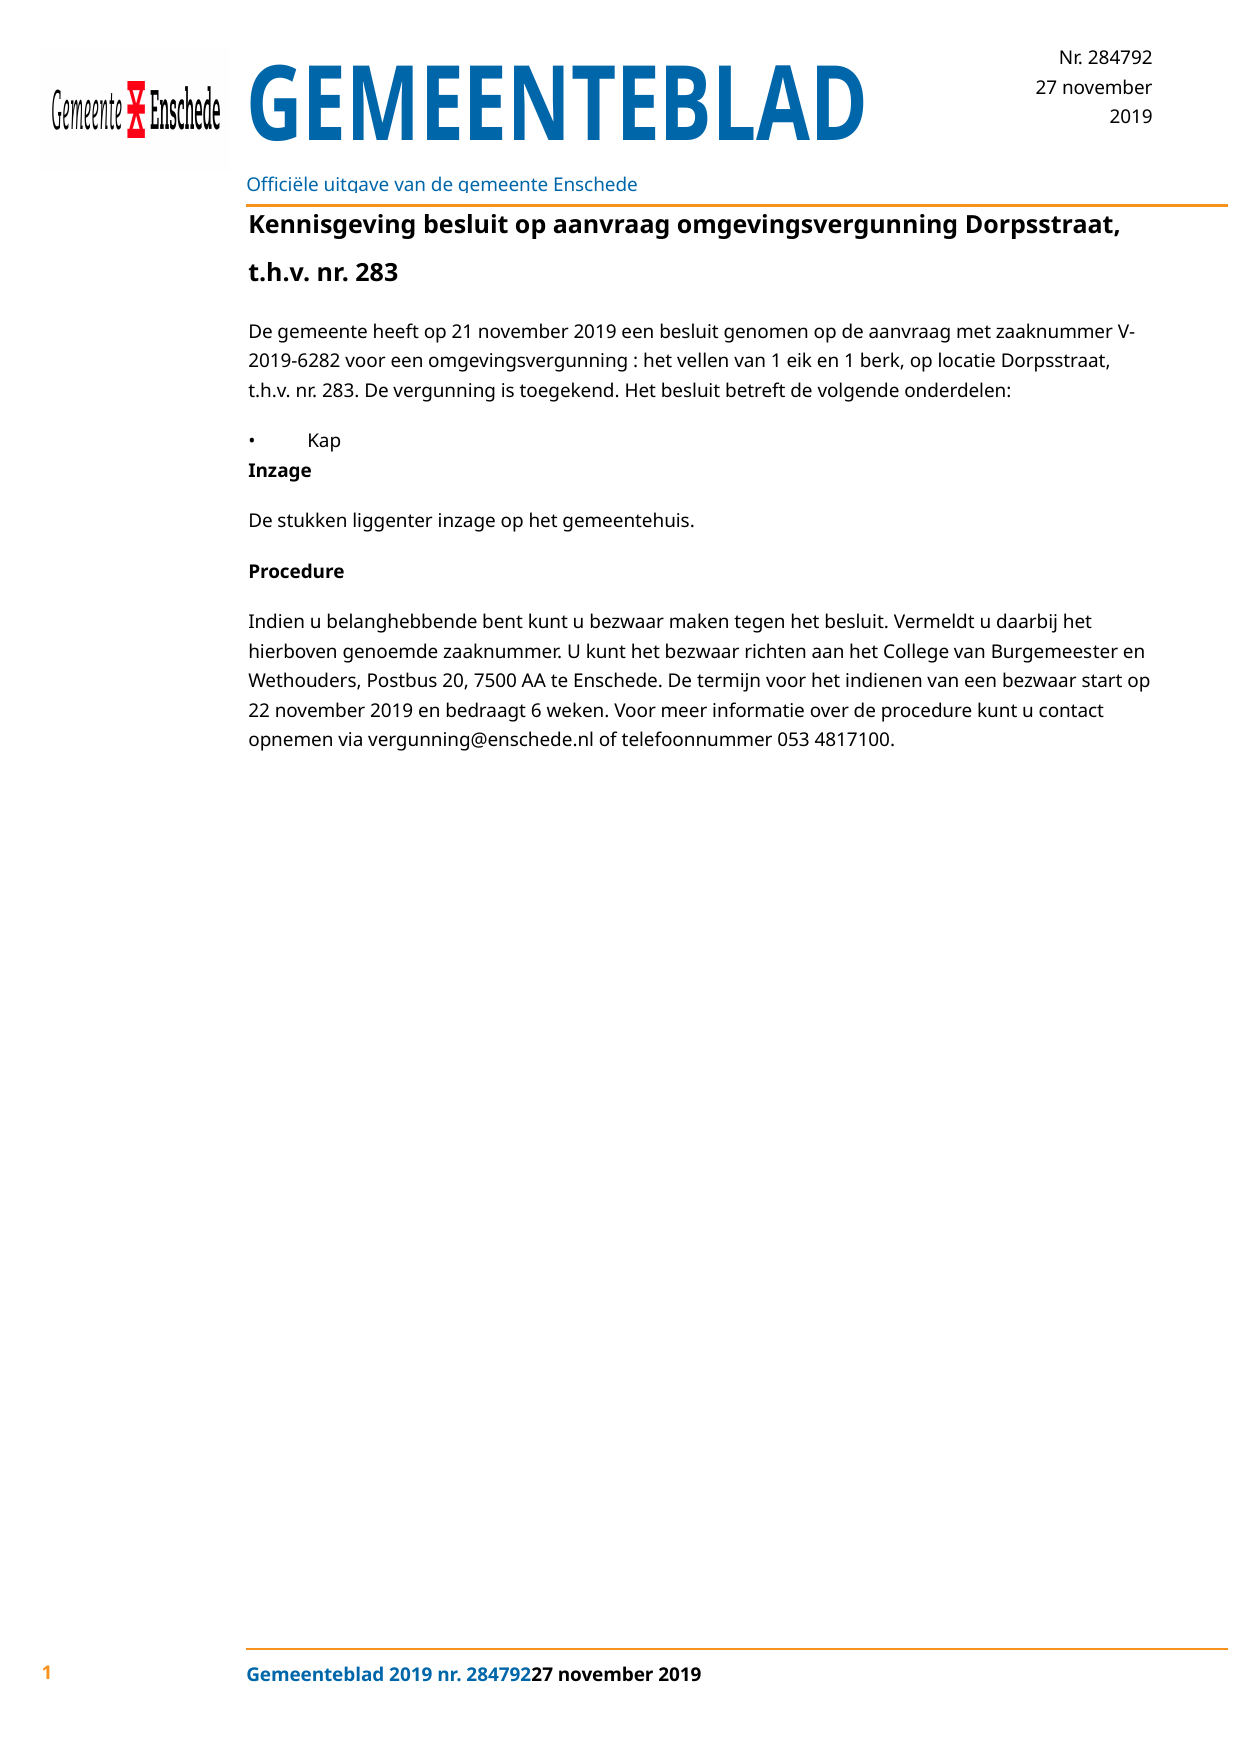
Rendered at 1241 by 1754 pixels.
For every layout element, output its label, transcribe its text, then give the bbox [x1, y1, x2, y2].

picture [41, 47, 231, 172]
text De stukken liggenter inzage op het gemeentehuis. [248, 507, 1152, 533]
list Kap [248, 427, 1152, 453]
text Procedure [248, 558, 1152, 584]
text Kennisgeving besluit op aanvraag omgevingsvergunning Dorpsstraat, t.h.v. nr. 283 [248, 207, 1152, 288]
text Inzage [248, 457, 1152, 483]
text De gemeente heeft op 21 november 2019 een besluit genomen op de aanvraag met zaaknummer V-2019-6282 voor een omgevingsvergunning : het vellen van 1 eik en 1 berk, op locatie Dorpsstraat, t.h.v. nr. 283. De vergunning is toegekend. Het besluit betreft de volgende onderdelen: [248, 318, 1152, 403]
text Indien u belanghebbende bent kunt u bezwaar maken tegen het besluit. Vermeldt u daarbij het hierboven genoemde zaaknummer. U kunt het bezwaar richten aan het College van Burgemees­ter en Wethouders, Postbus 20, 7500 AA te Enschede. De termijn voor het indienen van een bezwaar start op 22 november 2019 en bedraagt 6 weken. Voor meer informatie over de procedure kunt u contact opnemen via vergunning@enschede.nl of telefoonnummer 053 4817100. [248, 608, 1152, 752]
